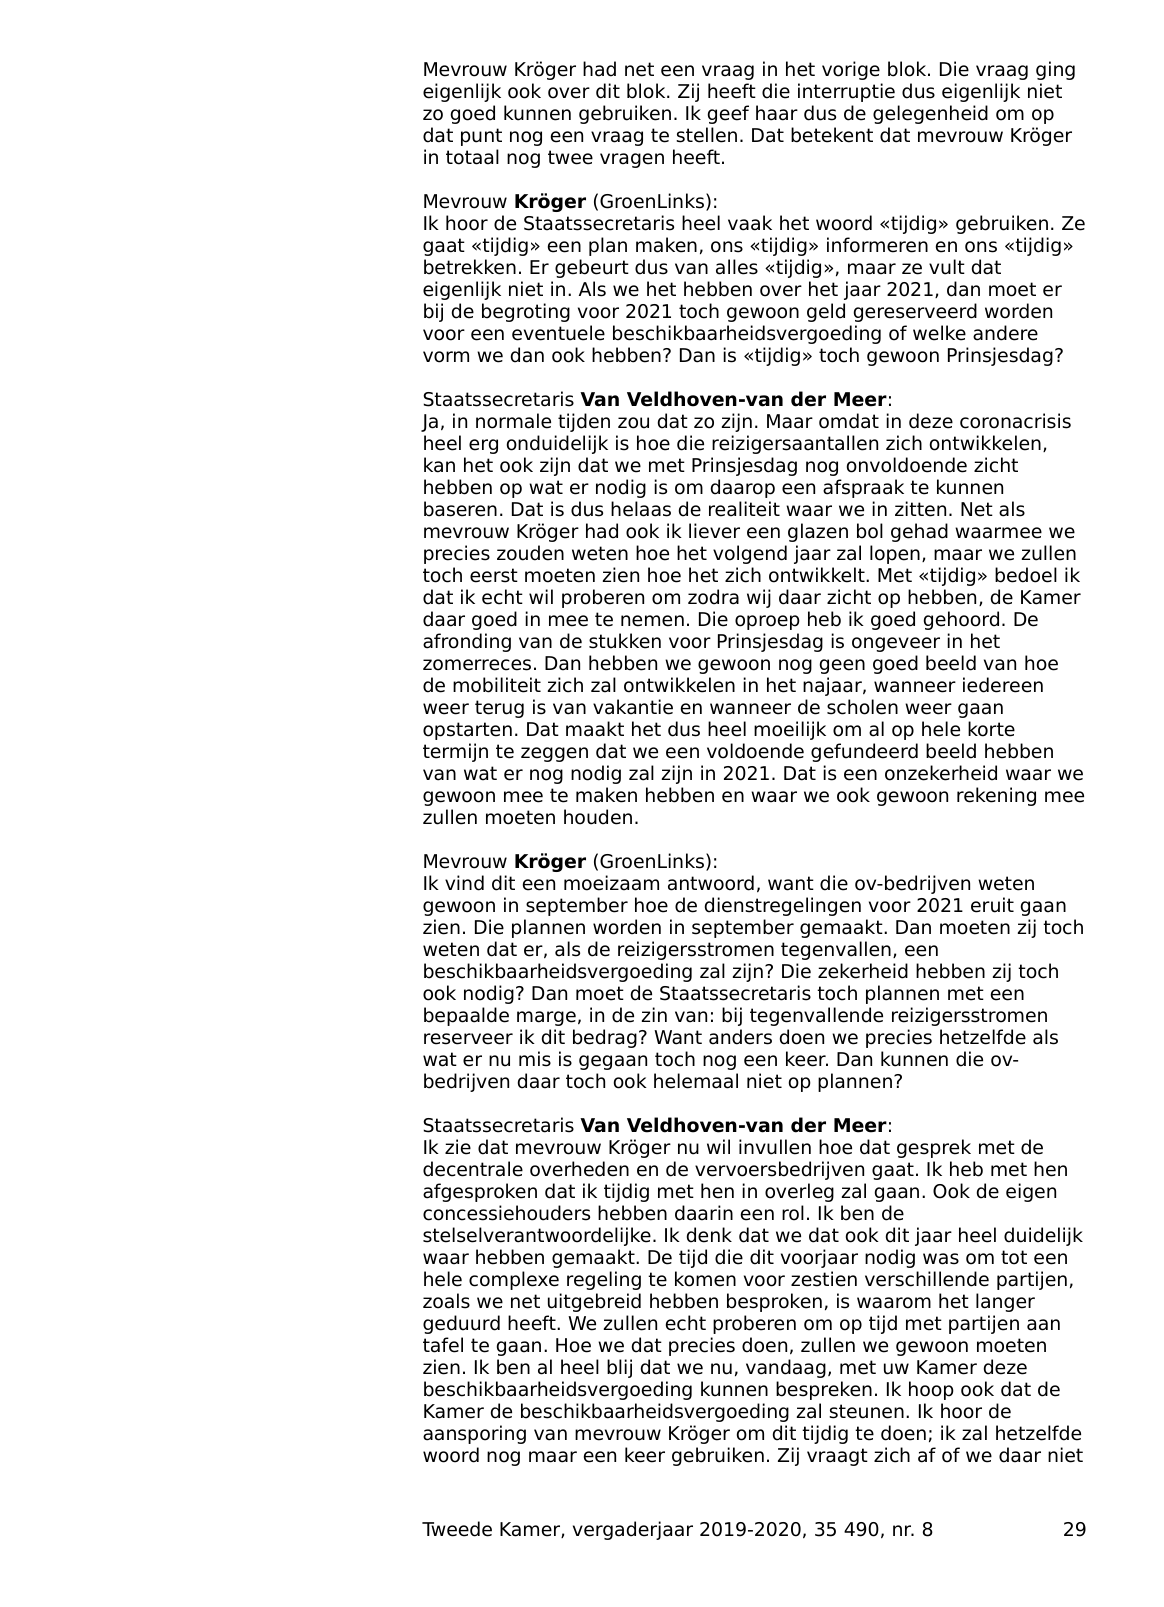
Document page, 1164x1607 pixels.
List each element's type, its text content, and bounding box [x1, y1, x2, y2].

text Mevrouw Kröger (GroenLinks): [422, 851, 1087, 873]
text Mevrouw Kröger (GroenLinks): [422, 191, 1087, 213]
text Ik hoor de Staatssecretaris heel vaak het woord «tijdig» gebruiken. Ze gaat «tijdig» een plan maken, ons «tijdig» informeren en ons «tijdig» betrekken. Er gebeurt dus van alles «tijdig», maar ze vult dat eigenlijk niet in. Als we het hebben over het jaar 2021, dan moet er bij de begroting voor 2021 toch gewoon geld gereserveerd worden voor een eventuele beschikbaarheidsvergoeding of welke andere vorm we dan ook hebben? Dan is «tijdig» toch gewoon Prinsjesdag? [422, 213, 1087, 367]
text Staatssecretaris Van Veldhoven-van der Meer: [422, 389, 1087, 411]
text Ik zie dat mevrouw Kröger nu wil invullen hoe dat gesprek met de decentrale overheden en de vervoersbedrijven gaat. Ik heb met hen afgesproken dat ik tijdig met hen in overleg zal gaan. Ook de eigen concessiehouders hebben daarin een rol. Ik ben de stelselverantwoordelijke. Ik denk dat we dat ook dit jaar heel duidelijk waar hebben gemaakt. De tijd die dit voorjaar nodig was om tot een hele complexe regeling te komen voor zestien verschillende partijen, zoals we net uitgebreid hebben besproken, is waarom het langer geduurd heeft. We zullen echt proberen om op tijd met partijen aan tafel te gaan. Hoe we dat precies doen, zullen we gewoon moeten zien. Ik ben al heel blij dat we nu, vandaag, met uw Kamer deze beschikbaarheidsvergoeding kunnen bespreken. Ik hoop ook dat de Kamer de beschikbaarheidsvergoeding zal steunen. Ik hoor de aansporing van mevrouw Kröger om dit tijdig te doen; ik zal hetzelfde woord nog maar een keer gebruiken. Zij vraagt zich af of we daar niet [422, 1137, 1087, 1467]
text Ja, in normale tijden zou dat zo zijn. Maar omdat in deze coronacrisis heel erg onduidelijk is hoe die reizigersaantallen zich ontwikkelen, kan het ook zijn dat we met Prinsjesdag nog onvoldoende zicht hebben op wat er nodig is om daarop een afspraak te kunnen baseren. Dat is dus helaas de realiteit waar we in zitten. Net als mevrouw Kröger had ook ik liever een glazen bol gehad waarmee we precies zouden weten hoe het volgend jaar zal lopen, maar we zullen toch eerst moeten zien hoe het zich ontwikkelt. Met «tijdig» bedoel ik dat ik echt wil proberen om zodra wij daar zicht op hebben, de Kamer daar goed in mee te nemen. Die oproep heb ik goed gehoord. De afronding van de stukken voor Prinsjesdag is ongeveer in het zomerreces. Dan hebben we gewoon nog geen goed beeld van hoe de mobiliteit zich zal ontwikkelen in het najaar, wanneer iedereen weer terug is van vakantie en wanneer de scholen weer gaan opstarten. Dat maakt het dus heel moeilijk om al op hele korte termijn te zeggen dat we een voldoende gefundeerd beeld hebben van wat er nog nodig zal zijn in 2021. Dat is een onzekerheid waar we gewoon mee te maken hebben en waar we ook gewoon rekening mee zullen moeten houden. [422, 411, 1087, 829]
text Ik vind dit een moeizaam antwoord, want die ov-bedrijven weten gewoon in september hoe de dienstregelingen voor 2021 eruit gaan zien. Die plannen worden in september gemaakt. Dan moeten zij toch weten dat er, als de reizigersstromen tegenvallen, een beschikbaarheidsvergoeding zal zijn? Die zekerheid hebben zij toch ook nodig? Dan moet de Staatssecretaris toch plannen met een bepaalde marge, in de zin van: bij tegenvallende reizigersstromen reserveer ik dit bedrag? Want anders doen we precies hetzelfde als wat er nu mis is gegaan toch nog een keer. Dan kunnen die ov-bedrijven daar toch ook helemaal niet op plannen? [422, 873, 1087, 1093]
text Mevrouw Kröger had net een vraag in het vorige blok. Die vraag ging eigenlijk ook over dit blok. Zij heeft die interruptie dus eigenlijk niet zo goed kunnen gebruiken. Ik geef haar dus de gelegenheid om op dat punt nog een vraag te stellen. Dat betekent dat mevrouw Kröger in totaal nog twee vragen heeft. [422, 59, 1087, 169]
text Staatssecretaris Van Veldhoven-van der Meer: [422, 1115, 1087, 1137]
